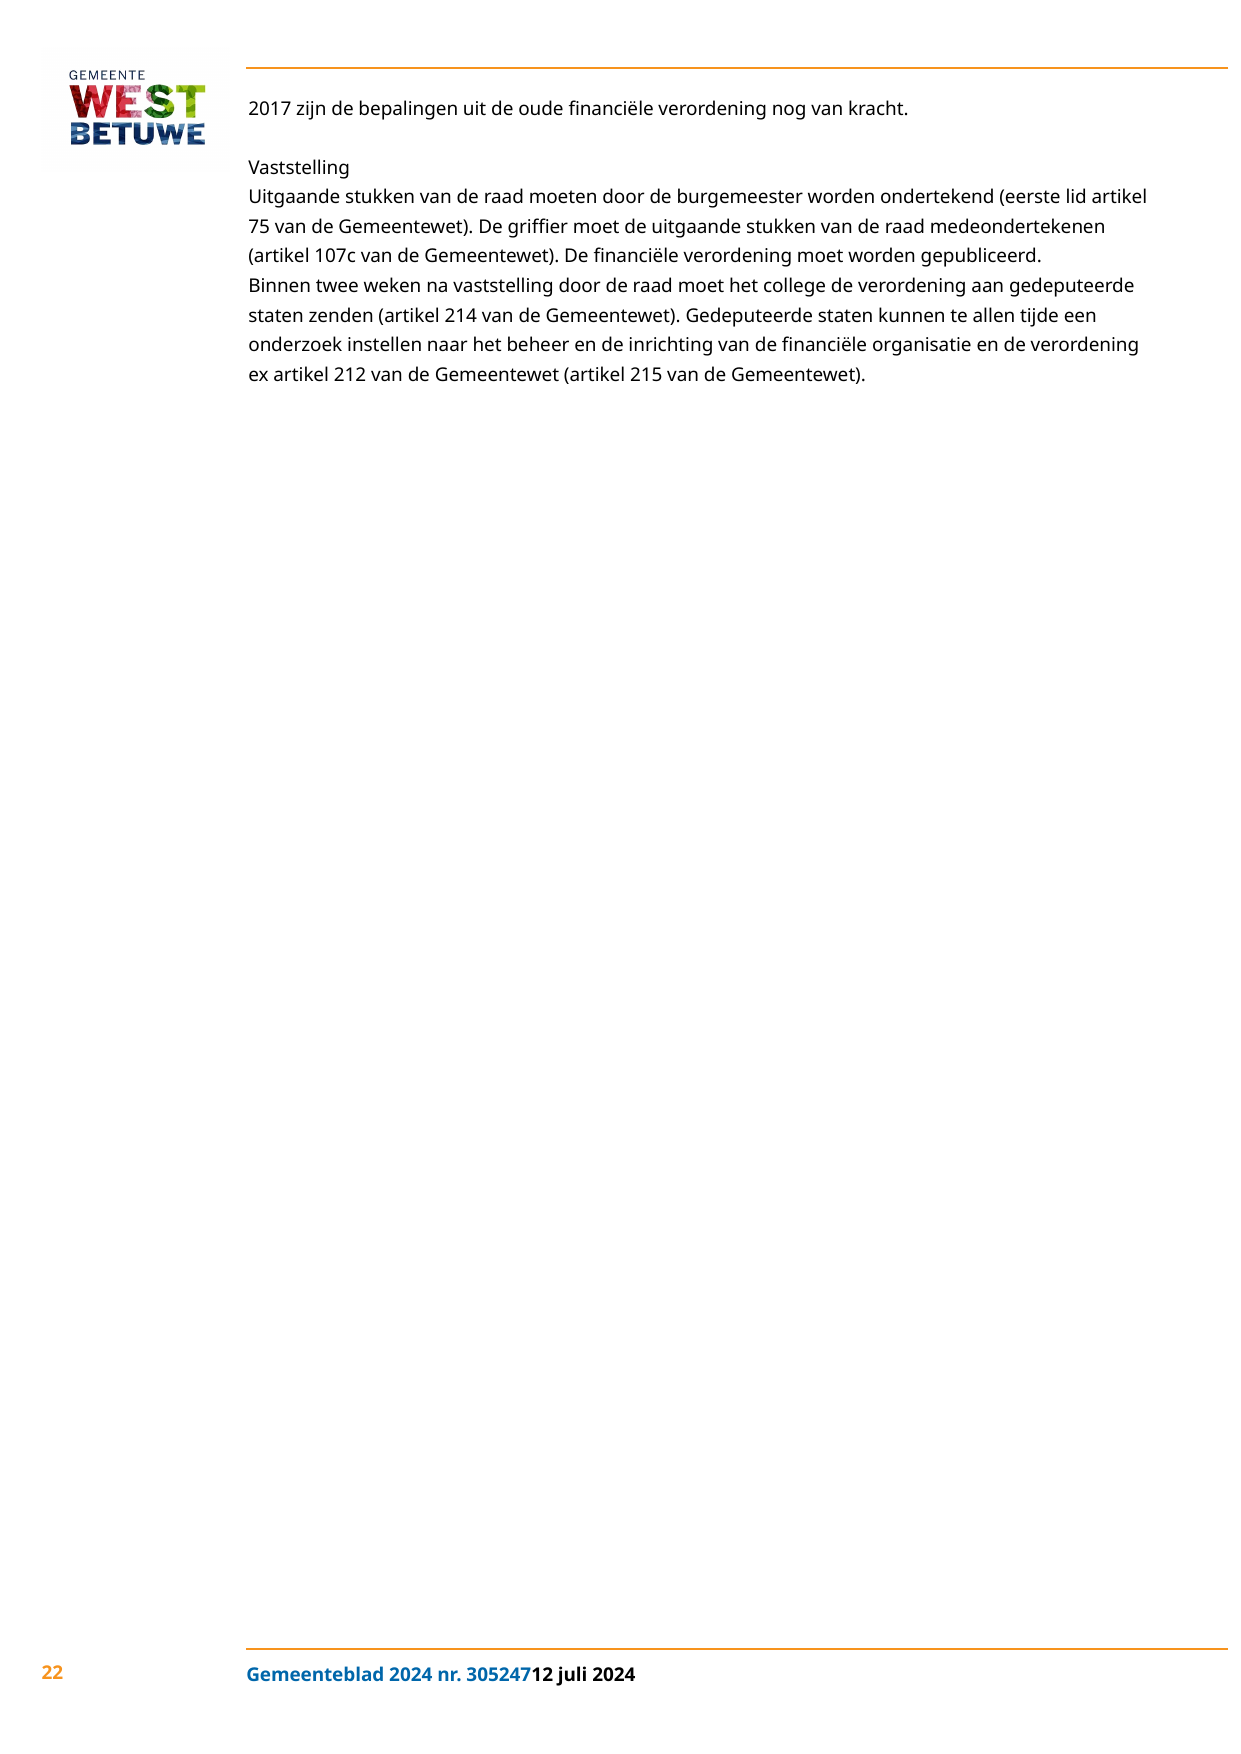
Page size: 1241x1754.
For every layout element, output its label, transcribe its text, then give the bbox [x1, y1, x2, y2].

text Vaststelling [248, 154, 1152, 180]
text Binnen twee weken na vaststelling door de raad moet het college de verordening aan gedeputeerde staten zenden (artikel 214 van de Gemeentewet). Gedeputeerde staten kunnen te allen tijde een onderzoek instellen naar het beheer en de inrichting van de financiële organisatie en de verordening ex artikel 212 van de Gemeentewet (artikel 215 van de Gemeentewet). [248, 272, 1152, 387]
picture [41, 47, 231, 172]
text Uitgaande stukken van de raad moeten door de burgemeester worden ondertekend (eerste lid artikel 75 van de Gemeentewet). De griffier moet de uitgaande stukken van de raad medeondertekenen (artikel 107c van de Gemeentewet). De financiële verordening moet worden gepubliceerd. [248, 183, 1152, 268]
text 2017 zijn de bepalingen uit de oude financiële verordening nog van kracht. [248, 95, 1152, 121]
